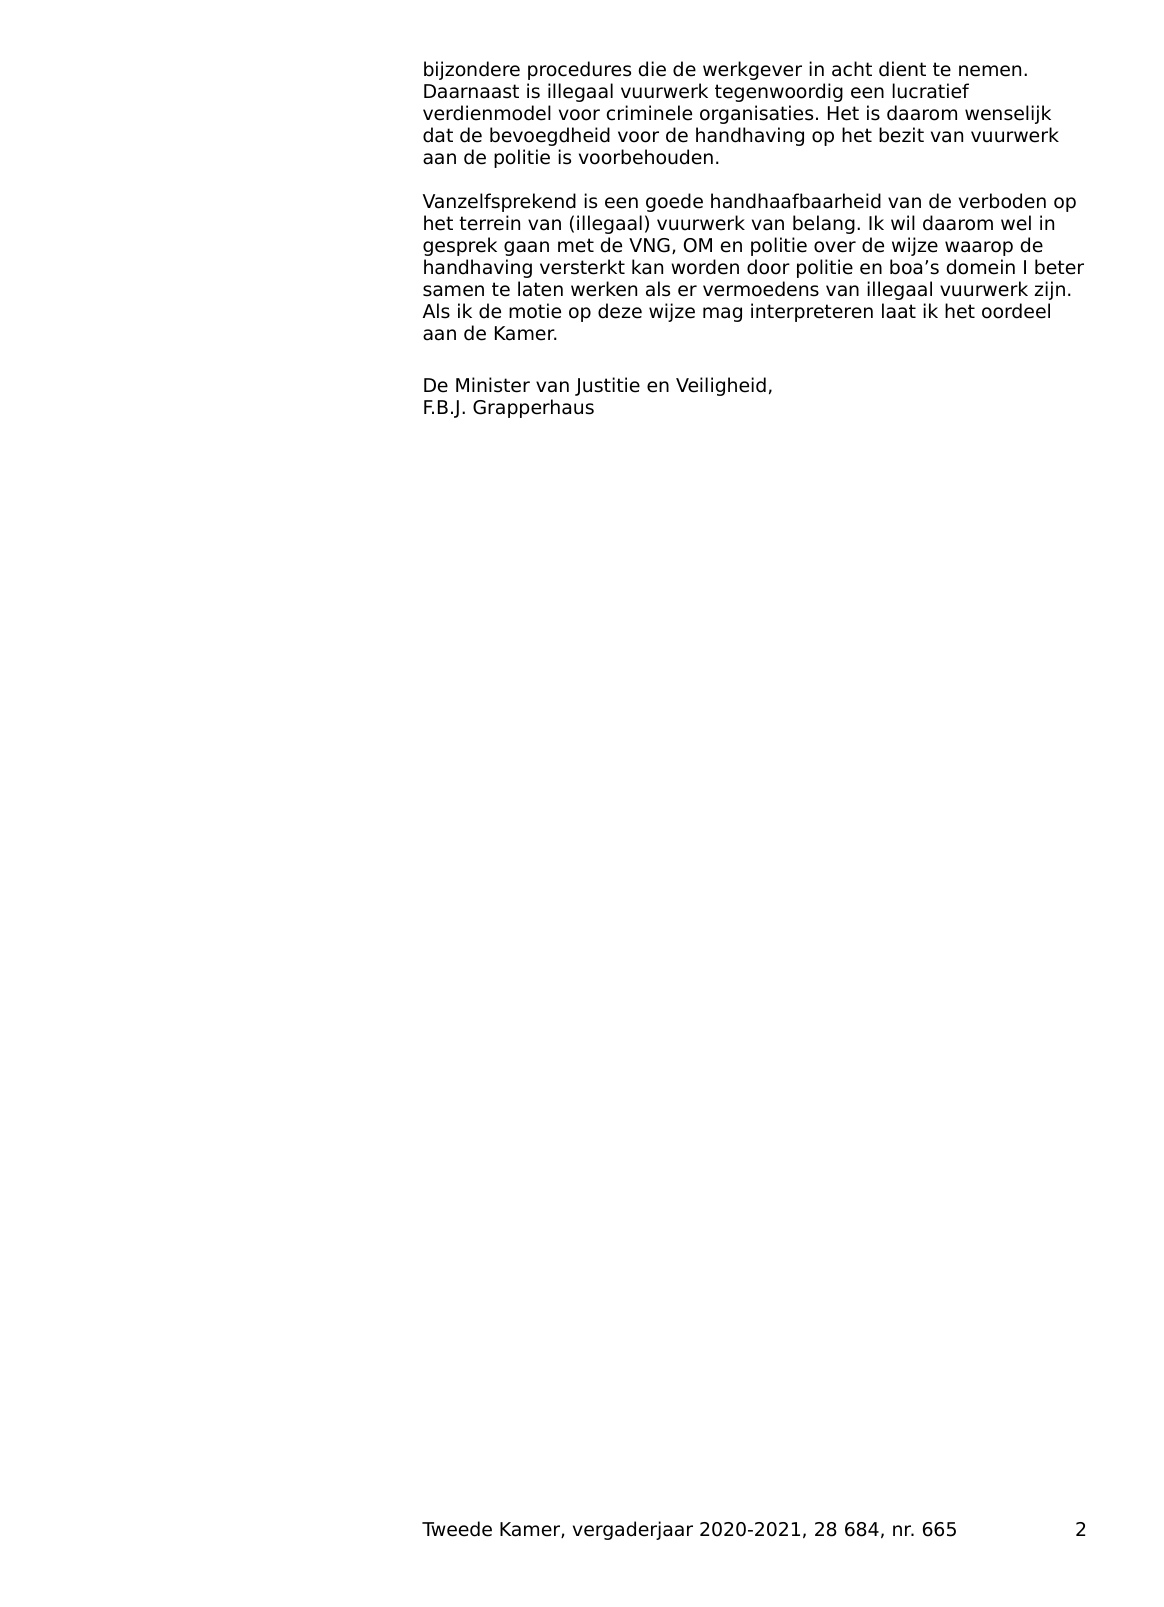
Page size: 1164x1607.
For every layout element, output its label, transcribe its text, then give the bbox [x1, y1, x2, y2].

text bijzondere procedures die de werkgever in acht dient te nemen. Daarnaast is illegaal vuurwerk tegenwoordig een lucratief verdienmodel voor criminele organisaties. Het is daarom wenselijk dat de bevoegdheid voor de handhaving op het bezit van vuurwerk aan de politie is voorbehouden. [422, 59, 1087, 169]
text Vanzelfsprekend is een goede handhaafbaarheid van de verboden op het terrein van (illegaal) vuurwerk van belang. Ik wil daarom wel in gesprek gaan met de VNG, OM en politie over de wijze waarop de handhaving versterkt kan worden door politie en boa’s domein I beter samen te laten werken als er vermoedens van illegaal vuurwerk zijn. Als ik de motie op deze wijze mag interpreteren laat ik het oordeel aan de Kamer. [422, 191, 1087, 345]
text De Minister van Justitie en Veiligheid, F.B.J. Grapperhaus [422, 375, 1087, 419]
